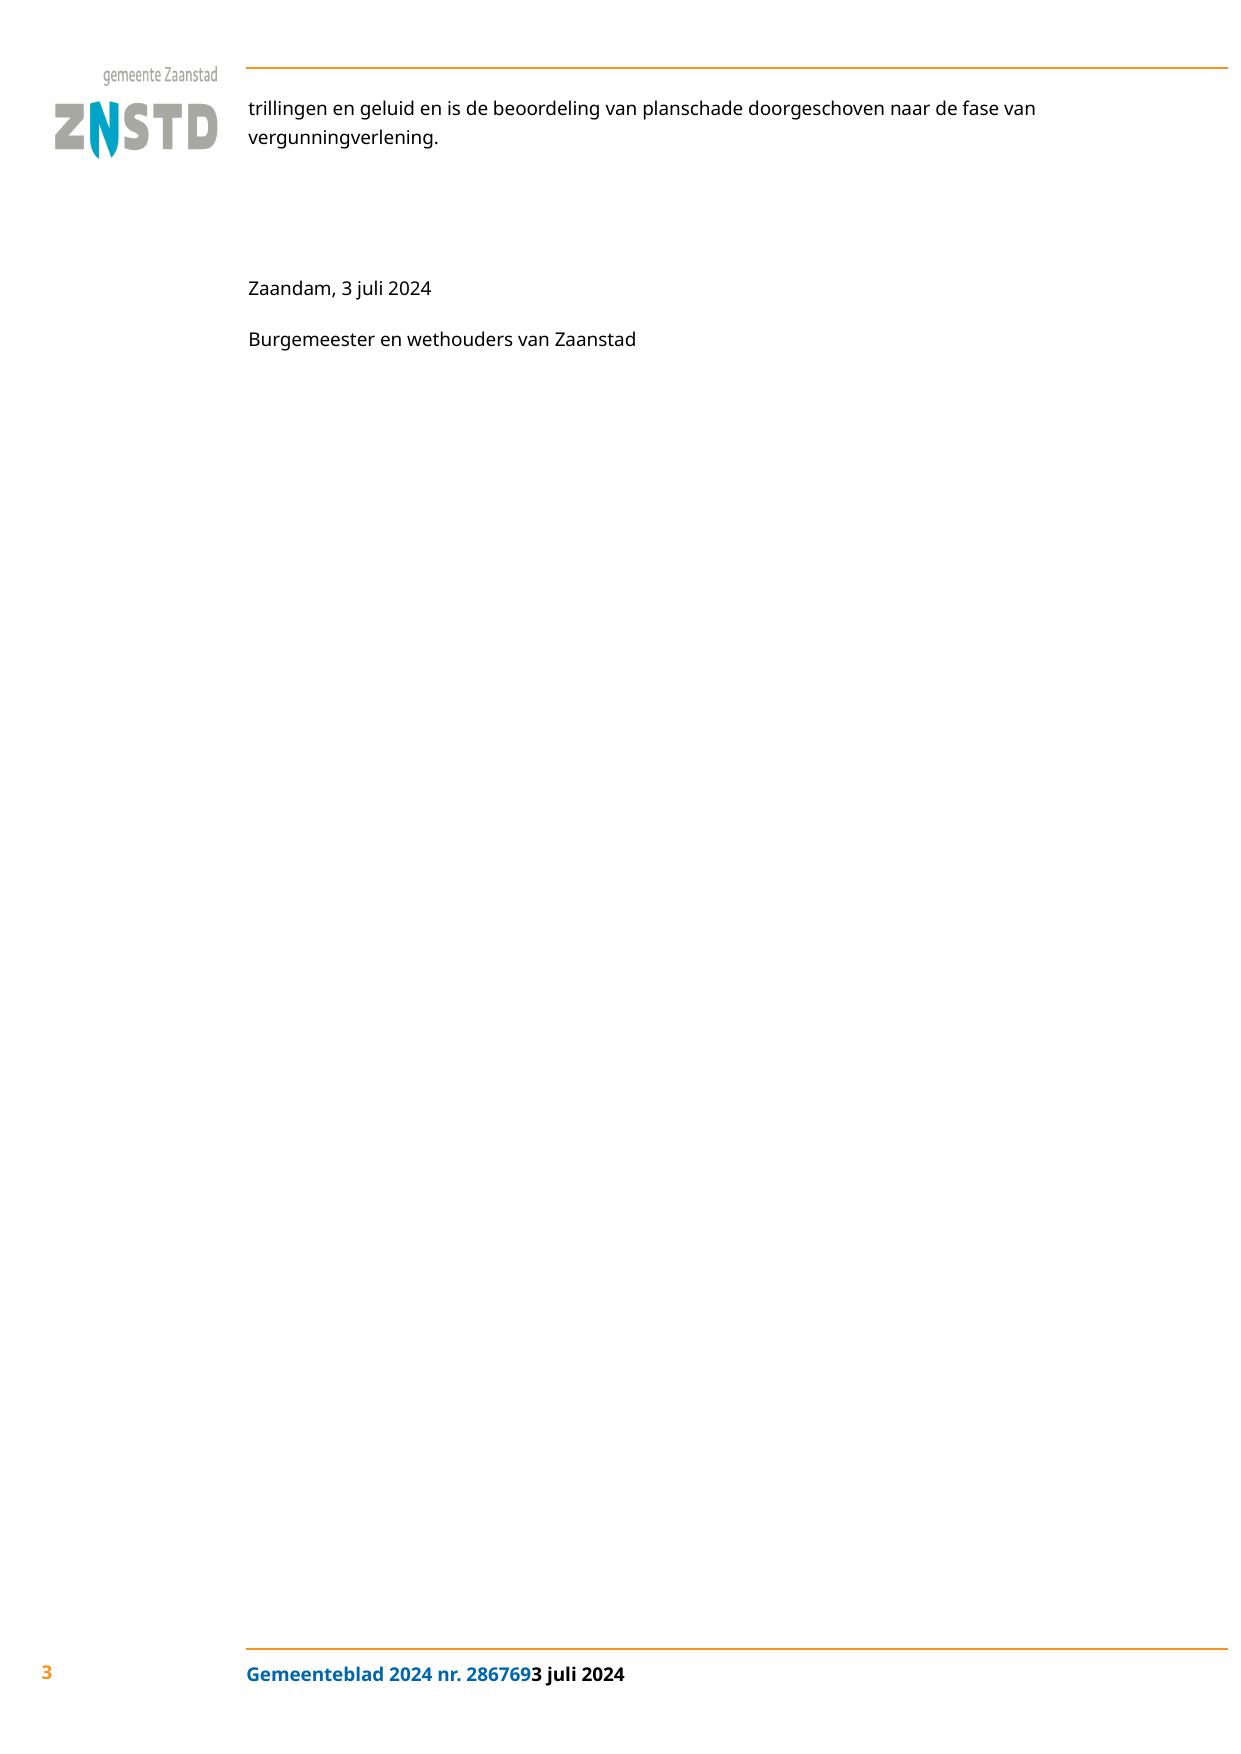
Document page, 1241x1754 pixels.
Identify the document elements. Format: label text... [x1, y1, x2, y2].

text Zaandam, 3 juli 2024 [248, 276, 1152, 301]
picture [41, 47, 231, 172]
text trillingen en geluid en is de beoordeling van planschade doorgeschoven naar de fase van vergunningverlening. [248, 95, 1152, 150]
text Burgemeester en wethouders van Zaanstad [248, 326, 1152, 352]
